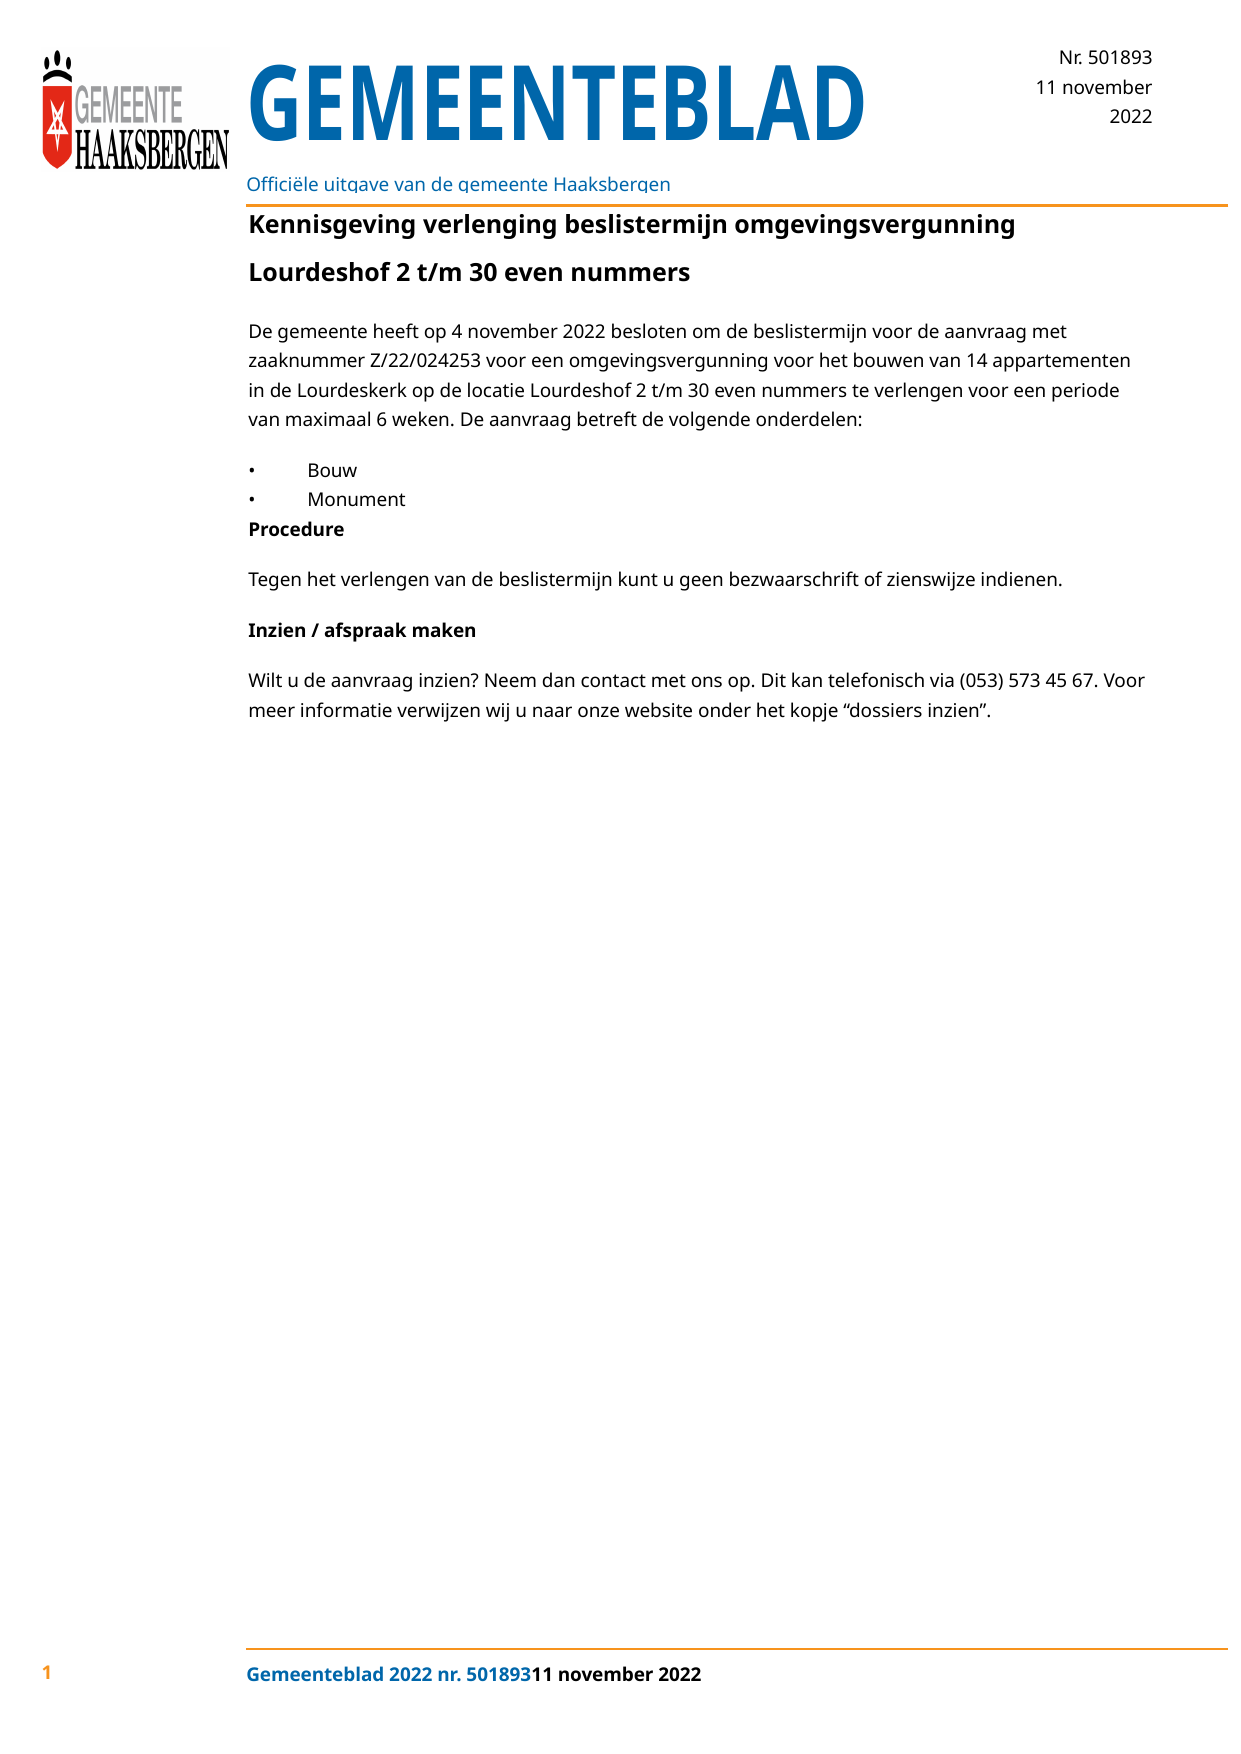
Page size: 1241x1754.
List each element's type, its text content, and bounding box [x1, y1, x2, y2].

list Monument [248, 487, 1152, 512]
text De gemeente heeft op 4 november 2022 besloten om de beslistermijn voor de aanvraag met zaaknummer Z/22/024253 voor een omgevingsvergunning voor het bouwen van 14 appartementen in de Lourdeskerk op de locatie Lourdeshof 2 t/m 30 even nummers te verlengen voor een periode van maximaal 6 weken. De aanvraag betreft de volgende onderdelen: [248, 318, 1152, 432]
picture [41, 47, 231, 172]
text Procedure [248, 516, 1152, 542]
text Tegen het verlengen van de beslistermijn kunt u geen bezwaarschrift of zienswijze indienen. [248, 567, 1152, 592]
list Bouw [248, 457, 1152, 483]
text Wilt u de aanvraag inzien? Neem dan contact met ons op. Dit kan telefonisch via (053) 573 45 67. Voor meer informatie verwijzen wij u naar onze website onder het kopje “dossiers inzien”. [248, 667, 1152, 723]
text Kennisgeving verlenging beslistermijn omgevingsvergunning Lourdeshof 2 t/m 30 even nummers [248, 207, 1152, 288]
text Inzien / afspraak maken [248, 617, 1152, 643]
